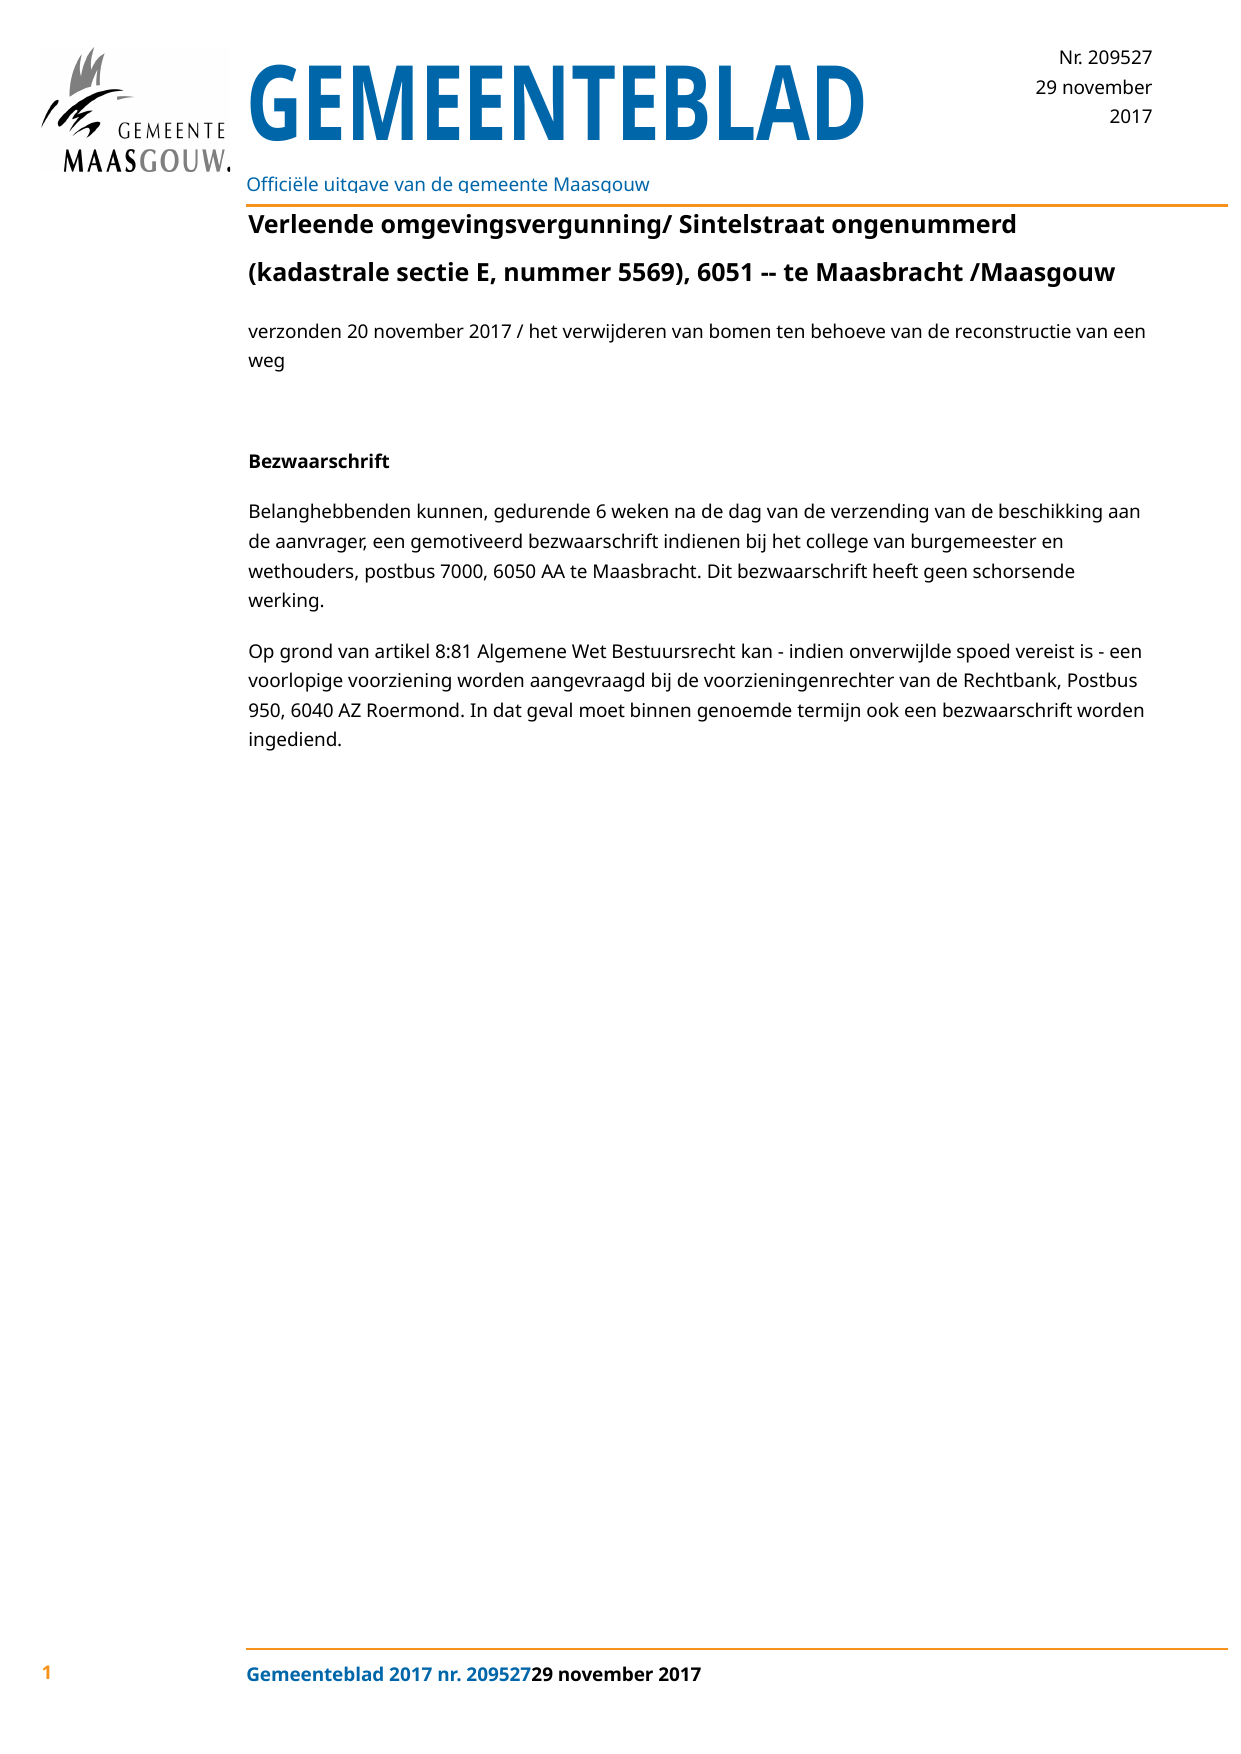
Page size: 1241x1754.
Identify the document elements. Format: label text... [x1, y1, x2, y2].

text Belanghebbenden kunnen, gedurende 6 weken na de dag van de verzending van de beschikking aan de aanvrager, een gemotiveerd bezwaarschrift indienen bij het college van burgemeester en wethouders, postbus 7000, 6050 AA te Maasbracht. Dit bezwaarschrift heeft geen schorsende werking. [248, 499, 1152, 613]
text verzonden 20 november 2017 / het verwijderen van bomen ten behoeve van de reconstructie van een weg [248, 318, 1152, 373]
text Verleende omgevingsvergunning/ Sintelstraat ongenummerd (kadastrale sectie E, nummer 5569), 6051 -- te Maasbracht /Maasgouw [248, 207, 1152, 288]
picture [41, 47, 231, 172]
text Bezwaarschrift [248, 448, 1152, 474]
text Op grond van artikel 8:81 Algemene Wet Bestuursrecht kan - indien onverwijlde spoed vereist is - een voorlopige voorziening worden aangevraagd bij de voorzieningenrechter van de Rechtbank, Postbus 950, 6040 AZ Roermond. In dat geval moet binnen genoemde termijn ook een bezwaarschrift worden ingediend. [248, 638, 1152, 752]
